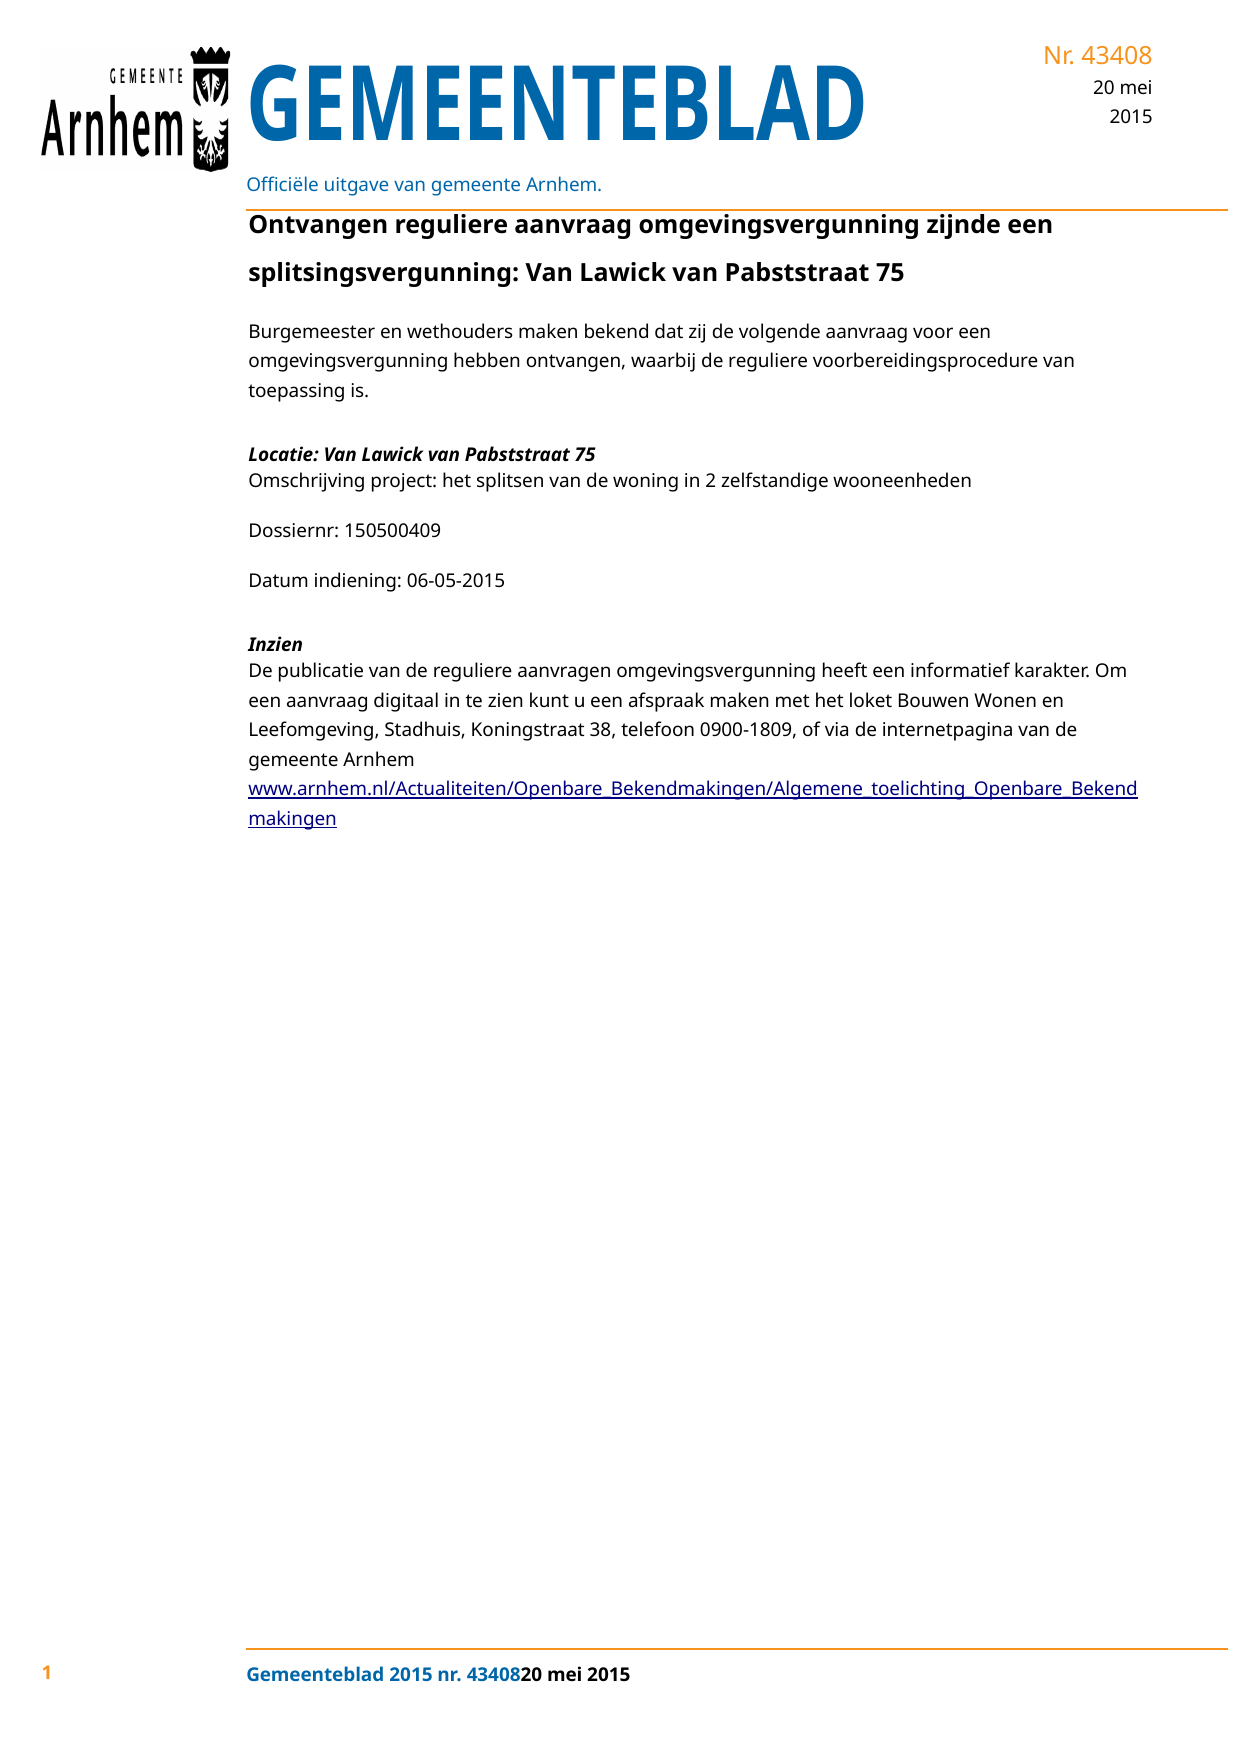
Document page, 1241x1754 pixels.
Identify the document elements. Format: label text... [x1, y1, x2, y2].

text Locatie: Van Lawick van Pabststraat 75 [248, 441, 1152, 467]
text Datum indiening: 06-05-2015 [248, 568, 1152, 593]
text Dossiernr: 150500409 [248, 517, 1152, 543]
text De publicatie van de reguliere aanvragen omgevingsvergunning heeft een informatief karakter. Om een aanvraag digitaal in te zien kunt u een afspraak maken met het loket Bouwen Wonen en Leefomgeving, Stadhuis, Koningstraat 38, telefoon 0900-1809, of via de internetpagina van de gemeente Arnhem www.arnhem.nl/Actualiteiten/Openbare_Bekendmakingen/Algemene_toelichting_Openbare_Bekendmakingen [248, 657, 1152, 831]
picture [41, 47, 231, 172]
text Ontvangen reguliere aanvraag omgevingsvergunning zijnde een splitsingsvergunning: Van Lawick van Pabststraat 75 [248, 211, 1152, 288]
text Burgemeester en wethouders maken bekend dat zij de volgende aanvraag voor een omgevingsvergunning hebben ontvangen, waarbij de reguliere voorbereidingsprocedure van toepassing is. [248, 318, 1152, 403]
text Omschrijving project: het splitsen van de woning in 2 zelfstandige wooneenheden [248, 467, 1152, 492]
text Inzien [248, 632, 1152, 657]
